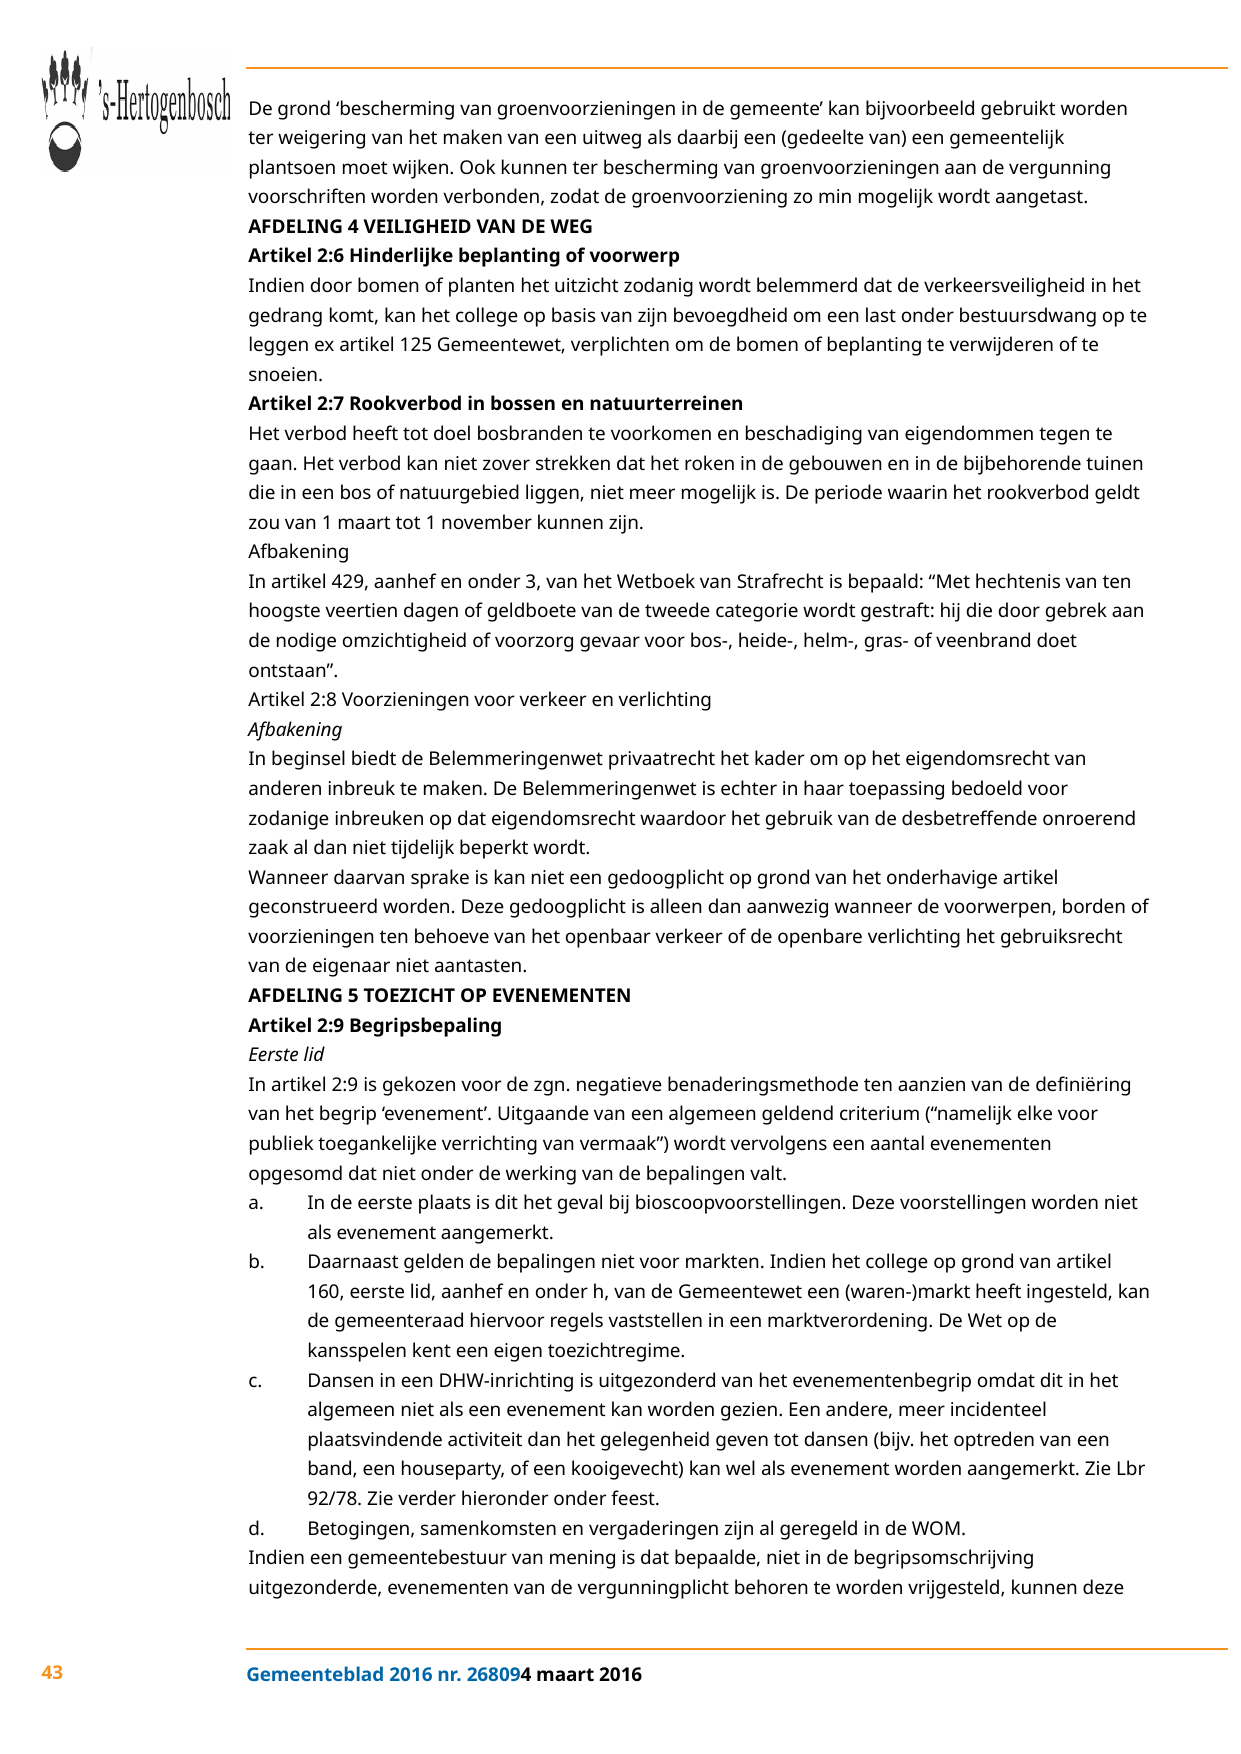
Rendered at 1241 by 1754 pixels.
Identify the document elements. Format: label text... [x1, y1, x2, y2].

list In de eerste plaats is dit het geval bij bioscoopvoorstellingen. Deze voorstellingen worden niet als evenement aangemerkt. [248, 1189, 1152, 1245]
text Eerste lid [248, 1041, 1152, 1067]
text AFDELING 4 VEILIGHEID VAN DE WEG [248, 213, 1152, 239]
list Betogingen, samenkomsten en vergaderingen zijn al geregeld in de WOM. [248, 1515, 1152, 1541]
text Het verbod heeft tot doel bosbranden te voorkomen en beschadiging van eigendommen tegen te gaan. Het verbod kan niet zover strekken dat het roken in de gebouwen en in de bijbehorende tuinen die in een bos of natuurgebied liggen, niet meer mogelijk is. De periode waarin het rookverbod geldt zou van 1 maart tot 1 november kunnen zijn. [248, 420, 1152, 535]
list Daarnaast gelden de bepalingen niet voor markten. Indien het college op grond van artikel 160, eerste lid, aanhef en onder h, van de Gemeentewet een (waren-)markt heeft ingesteld, kan de gemeenteraad hiervoor regels vaststellen in een marktverordening. De Wet op de kansspelen kent een eigen toezichtregime. [248, 1248, 1152, 1363]
text In beginsel biedt de Belemmeringenwet privaatrecht het kader om op het eigendomsrecht van anderen inbreuk te maken. De Belemmeringenwet is echter in haar toepassing bedoeld voor zodanige inbreuken op dat eigendomsrecht waardoor het gebruik van de desbetreffende onroerend zaak al dan niet tijdelijk beperkt wordt. [248, 746, 1152, 860]
text Afbakening [248, 716, 1152, 742]
text In artikel 2:9 is gekozen voor de zgn. negatieve benaderingsmethode ten aanzien van de definiëring van het begrip ‘evenement’. Uitgaande van een algemeen geldend criterium (“namelijk elke voor publiek toegankelijke verrichting van vermaak”) wordt vervolgens een aantal evenementen opgesomd dat niet onder de werking van de bepalingen valt. [248, 1071, 1152, 1186]
text Indien door bomen of planten het uitzicht zodanig wordt belemmerd dat de verkeersveiligheid in het gedrang komt, kan het college op basis van zijn bevoegdheid om een last onder bestuursdwang op te leggen ex artikel 125 Gemeentewet, verplichten om de bomen of beplanting te verwijderen of te snoeien. [248, 272, 1152, 387]
text Afbakening [248, 538, 1152, 564]
text Indien een gemeentebestuur van mening is dat bepaalde, niet in de begripsomschrijving uitgezonderde, evenementen van de vergunningplicht behoren te worden vrijgesteld, kunnen deze [248, 1544, 1152, 1600]
list Dansen in een DHW-inrichting is uitgezonderd van het evenementenbegrip omdat dit in het algemeen niet als een evenement kan worden gezien. Een andere, meer incidenteel plaatsvindende activiteit dan het gelegenheid geven tot dansen (bijv. het optreden van een band, een houseparty, of een kooigevecht) kan wel als evenement worden aangemerkt. Zie Lbr 92/78. Zie verder hieronder onder feest. [248, 1367, 1152, 1511]
text Wanneer daarvan sprake is kan niet een gedoogplicht op grond van het onderhavige artikel geconstrueerd worden. Deze gedoogplicht is alleen dan aanwezig wanneer de voorwerpen, borden of voorzieningen ten behoeve van het openbaar verkeer of de openbare verlichting het gebruiksrecht van de eigenaar niet aantasten. [248, 864, 1152, 978]
picture [41, 47, 231, 172]
text AFDELING 5 TOEZICHT OP EVENEMENTEN [248, 982, 1152, 1008]
text Artikel 2:6 Hinderlijke beplanting of voorwerp [248, 243, 1152, 268]
text Artikel 2:8 Voorzieningen voor verkeer en verlichting [248, 686, 1152, 712]
text Artikel 2:7 Rookverbod in bossen en natuurterreinen [248, 391, 1152, 416]
text In artikel 429, aanhef en onder 3, van het Wetboek van Strafrecht is bepaald: “Met hechtenis van ten hoogste veertien dagen of geldboete van de tweede categorie wordt gestraft: hij die door gebrek aan de nodige omzichtigheid of voorzorg gevaar voor bos-, heide-, helm-, gras- of veenbrand doet ontstaan”. [248, 568, 1152, 683]
text Artikel 2:9 Begripsbepaling [248, 1012, 1152, 1038]
text De grond ‘bescherming van groenvoorzieningen in de gemeente’ kan bijvoorbeeld gebruikt worden ter weigering van het maken van een uitweg als daarbij een (gedeelte van) een gemeentelijk plantsoen moet wijken. Ook kunnen ter bescherming van groenvoorzieningen aan de vergunning voorschriften worden verbonden, zodat de groenvoorziening zo min mogelijk wordt aangetast. [248, 95, 1152, 209]
